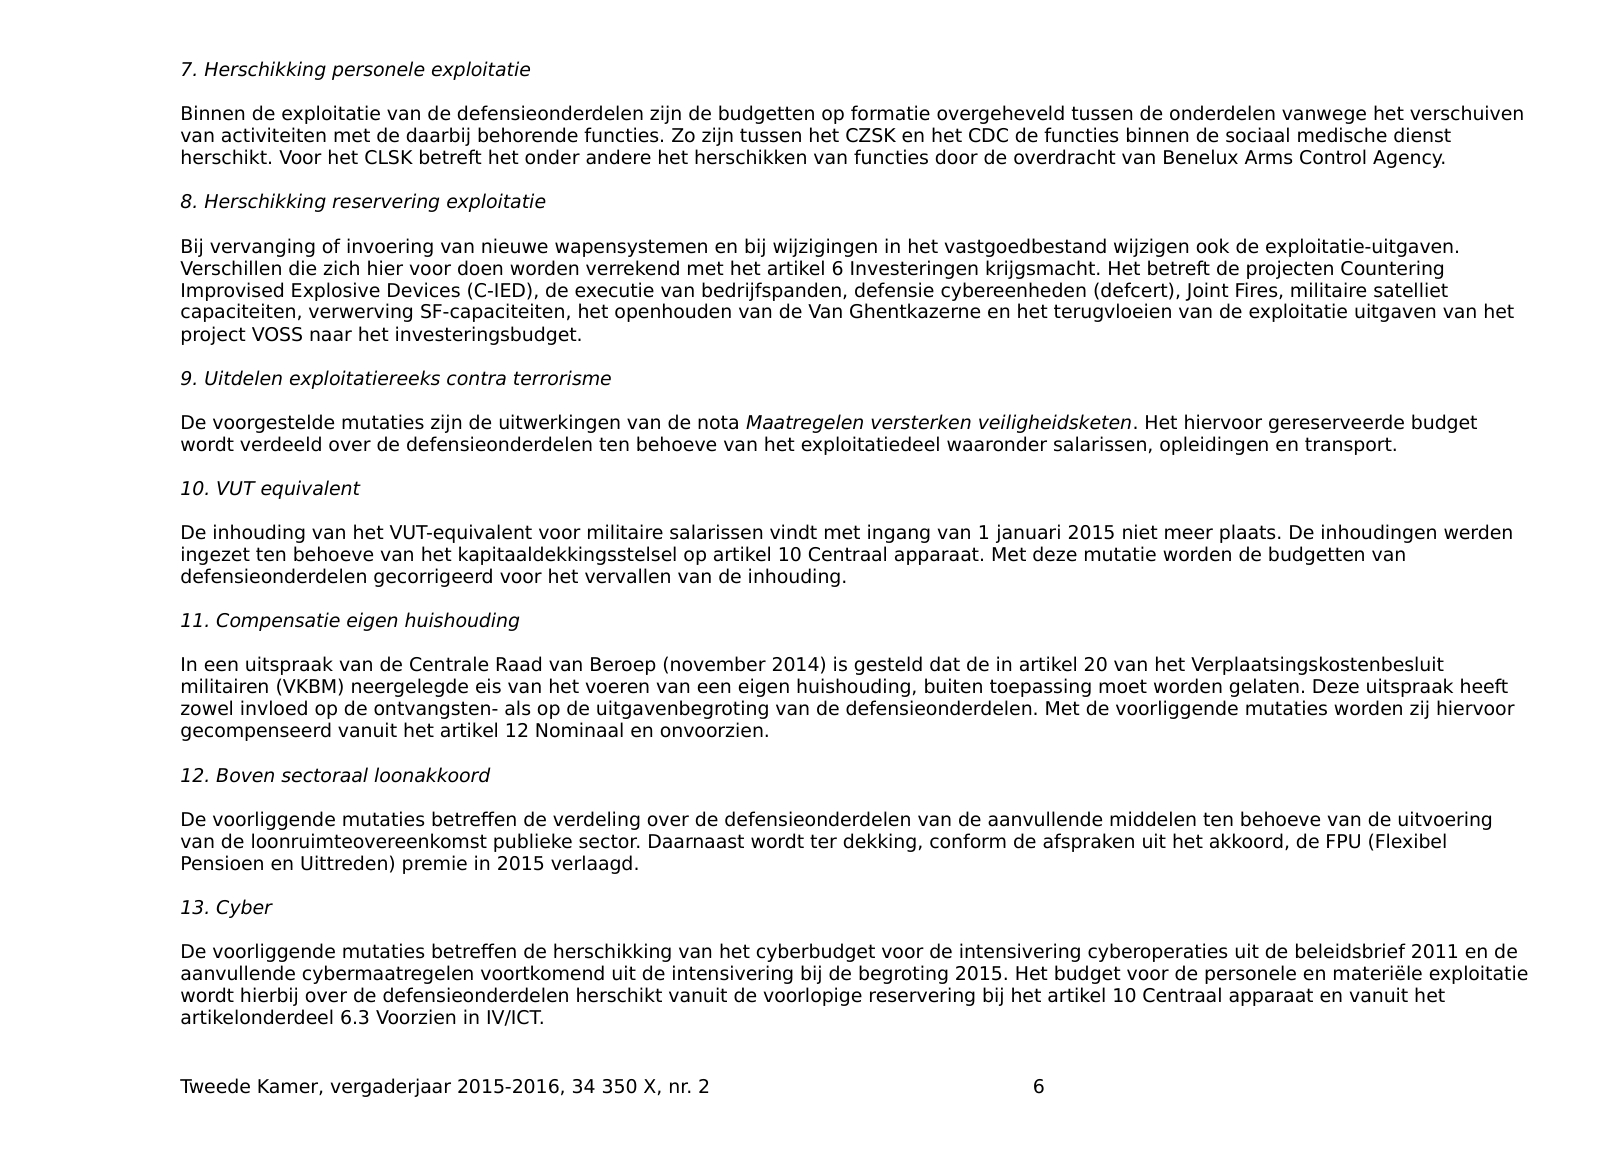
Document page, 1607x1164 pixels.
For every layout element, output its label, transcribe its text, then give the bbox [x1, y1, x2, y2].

text Bij vervanging of invoering van nieuwe wapensystemen en bij wijzigingen in het vastgoedbestand wijzigen ook de exploitatie-uitgaven. Verschillen die zich hier voor doen worden verrekend met het artikel 6 Investeringen krijgsmacht. Het betreft de projecten Countering Improvised Explosive Devices (C-IED), de executie van bedrijfspanden, defensie cybereenheden (defcert), Joint Fires, militaire satelliet capaciteiten, verwerving SF-capaciteiten, het openhouden van de Van Ghentkazerne en het terugvloeien van de exploitatie uitgaven van het project VOSS naar het investeringsbudget. [180, 236, 1529, 345]
subtitle 13. Cyber [180, 897, 1529, 919]
text De inhouding van het VUT-equivalent voor militaire salarissen vindt met ingang van 1 januari 2015 niet meer plaats. De inhoudingen werden ingezet ten behoeve van het kapitaaldekkingsstelsel op artikel 10 Centraal apparaat. Met deze mutatie worden de budgetten van defensieonderdelen gecorrigeerd voor het vervallen van de inhouding. [180, 522, 1529, 588]
text De voorliggende mutaties betreffen de herschikking van het cyberbudget voor de intensivering cyberoperaties uit de beleidsbrief 2011 en de aanvullende cybermaatregelen voortkomend uit de intensivering bij de begroting 2015. Het budget voor de personele en materiële exploitatie wordt hierbij over de defensieonderdelen herschikt vanuit de voorlopige reservering bij het artikel 10 Centraal apparaat en vanuit het artikelonderdeel 6.3 Voorzien in IV/ICT. [180, 941, 1529, 1029]
text Binnen de exploitatie van de defensieonderdelen zijn de budgetten op formatie overgeheveld tussen de onderdelen vanwege het verschuiven van activiteiten met de daarbij behorende functies. Zo zijn tussen het CZSK en het CDC de functies binnen de sociaal medische dienst herschikt. Voor het CLSK betreft het onder andere het herschikken van functies door de overdracht van Benelux Arms Control Agency. [180, 103, 1529, 169]
text De voorgestelde mutaties zijn de uitwerkingen van de nota Maatregelen versterken veiligheidsketen. Het hiervoor gereserveerde budget wordt verdeeld over de defensieonderdelen ten behoeve van het exploitatiedeel waaronder salarissen, opleidingen en transport. [180, 412, 1529, 456]
text De voorliggende mutaties betreffen de verdeling over de defensieonderdelen van de aanvullende middelen ten behoeve van de uitvoering van de loonruimteovereenkomst publieke sector. Daarnaast wordt ter dekking, conform de afspraken uit het akkoord, de FPU (Flexibel Pensioen en Uittreden) premie in 2015 verlaagd. [180, 809, 1529, 874]
subtitle 9. Uitdelen exploitatiereeks contra terrorisme [180, 368, 1529, 389]
text In een uitspraak van de Centrale Raad van Beroep (november 2014) is gesteld dat de in artikel 20 van het Verplaatsingskostenbesluit militairen (VKBM) neergelegde eis van het voeren van een eigen huishouding, buiten toepassing moet worden gelaten. Deze uitspraak heeft zowel invloed op de ontvangsten- als op de uitgavenbegroting van de defensieonderdelen. Met de voorliggende mutaties worden zij hiervoor gecompenseerd vanuit het artikel 12 Nominaal en onvoorzien. [180, 654, 1529, 742]
subtitle 12. Boven sectoraal loonakkoord [180, 764, 1529, 786]
subtitle 10. VUT equivalent [180, 478, 1529, 500]
subtitle 7. Herschikking personele exploitatie [180, 59, 1529, 81]
subtitle 11. Compensatie eigen huishouding [180, 610, 1529, 632]
subtitle 8. Herschikking reservering exploitatie [180, 191, 1529, 213]
